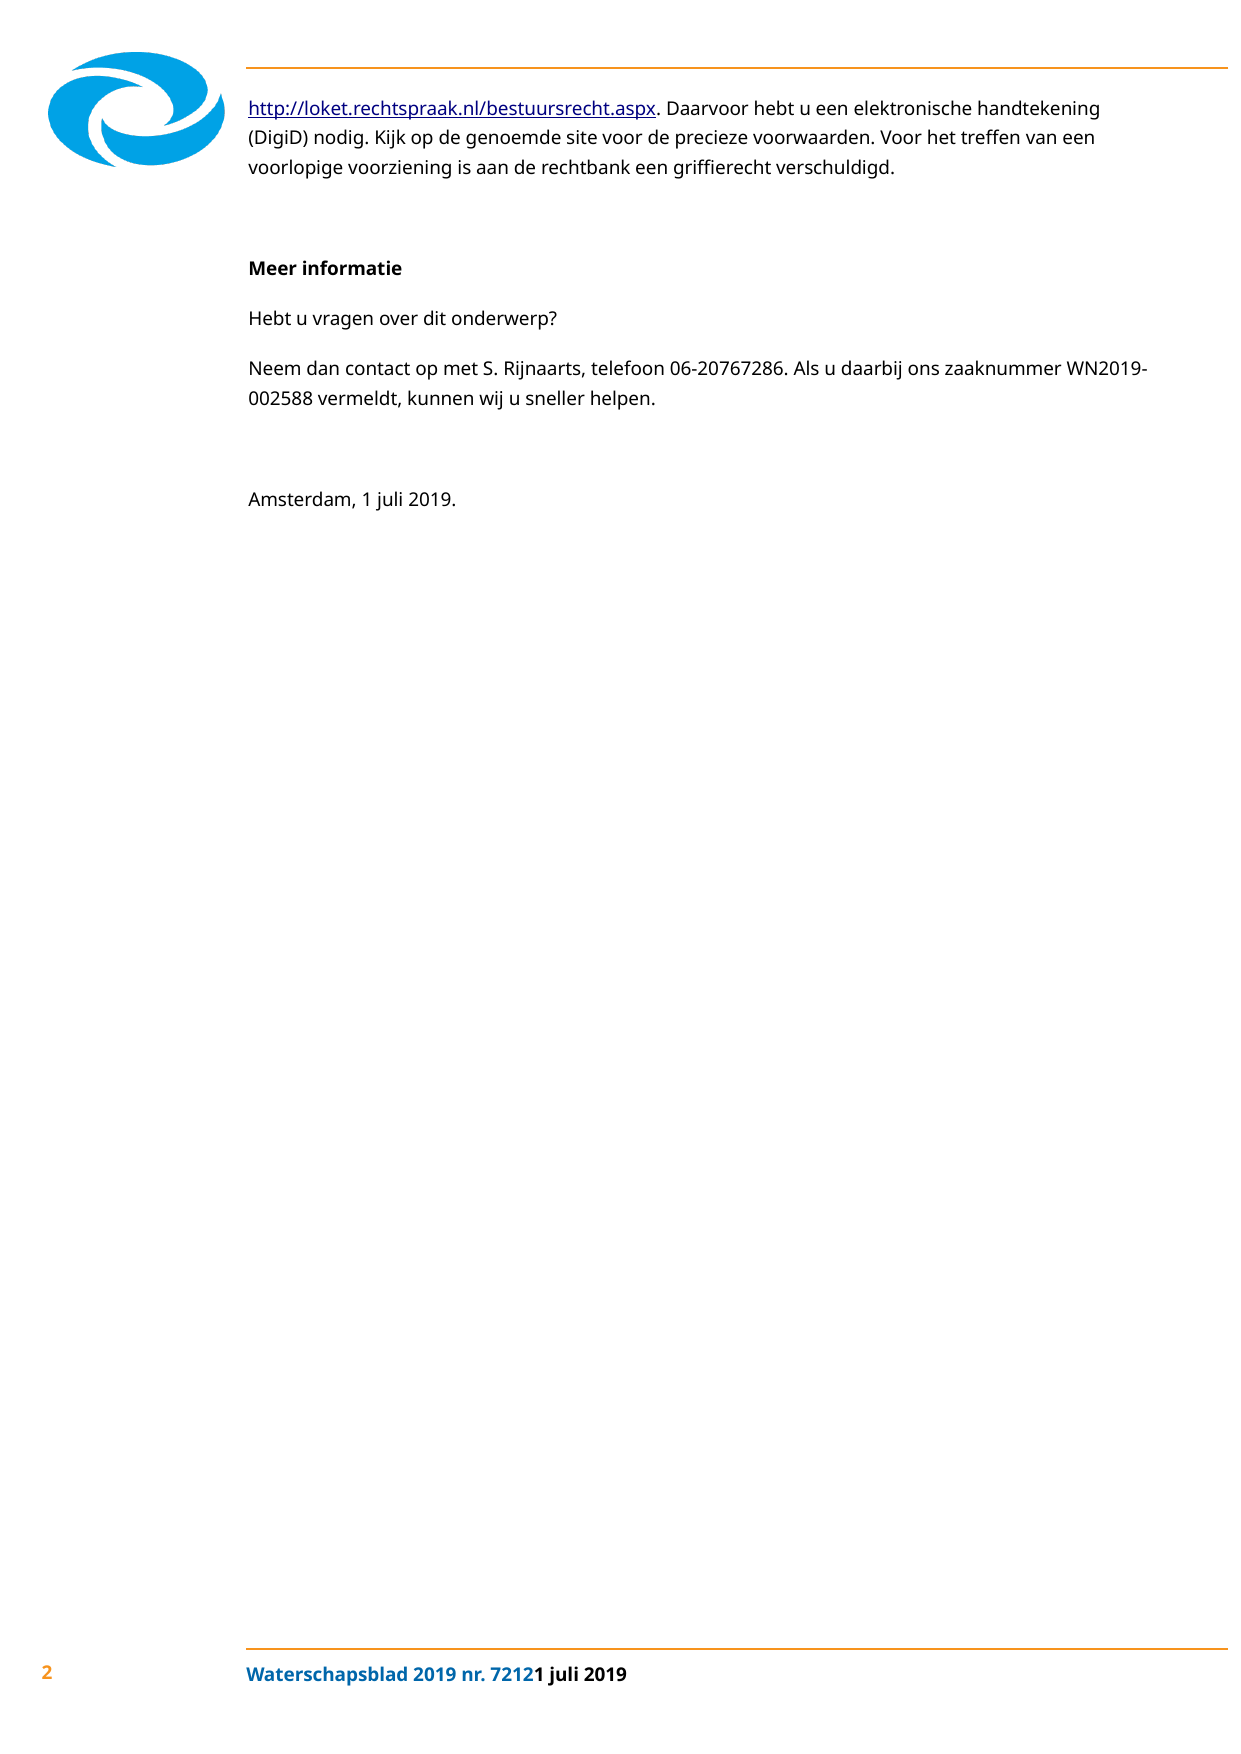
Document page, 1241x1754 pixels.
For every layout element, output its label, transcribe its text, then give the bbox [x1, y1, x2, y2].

text Hebt u vragen over dit onderwerp? [248, 305, 1152, 331]
text Neem dan contact op met S. Rijnaarts, telefoon 06-20767286. Als u daarbij ons zaaknummer WN2019-002588 vermeldt, kunnen wij u sneller helpen. [248, 356, 1152, 411]
picture [41, 47, 231, 172]
text Amsterdam, 1 juli 2019. [248, 486, 1152, 512]
text Meer informatie [248, 255, 1152, 281]
text http://loket.rechtspraak.nl/bestuursrecht.aspx. Daarvoor hebt u een elektronische handtekening (DigiD) nodig. Kijk op de genoemde site voor de precieze voorwaarden. Voor het treffen van een voorlopige voorziening is aan de rechtbank een griffierecht verschuldigd. [248, 95, 1152, 180]
